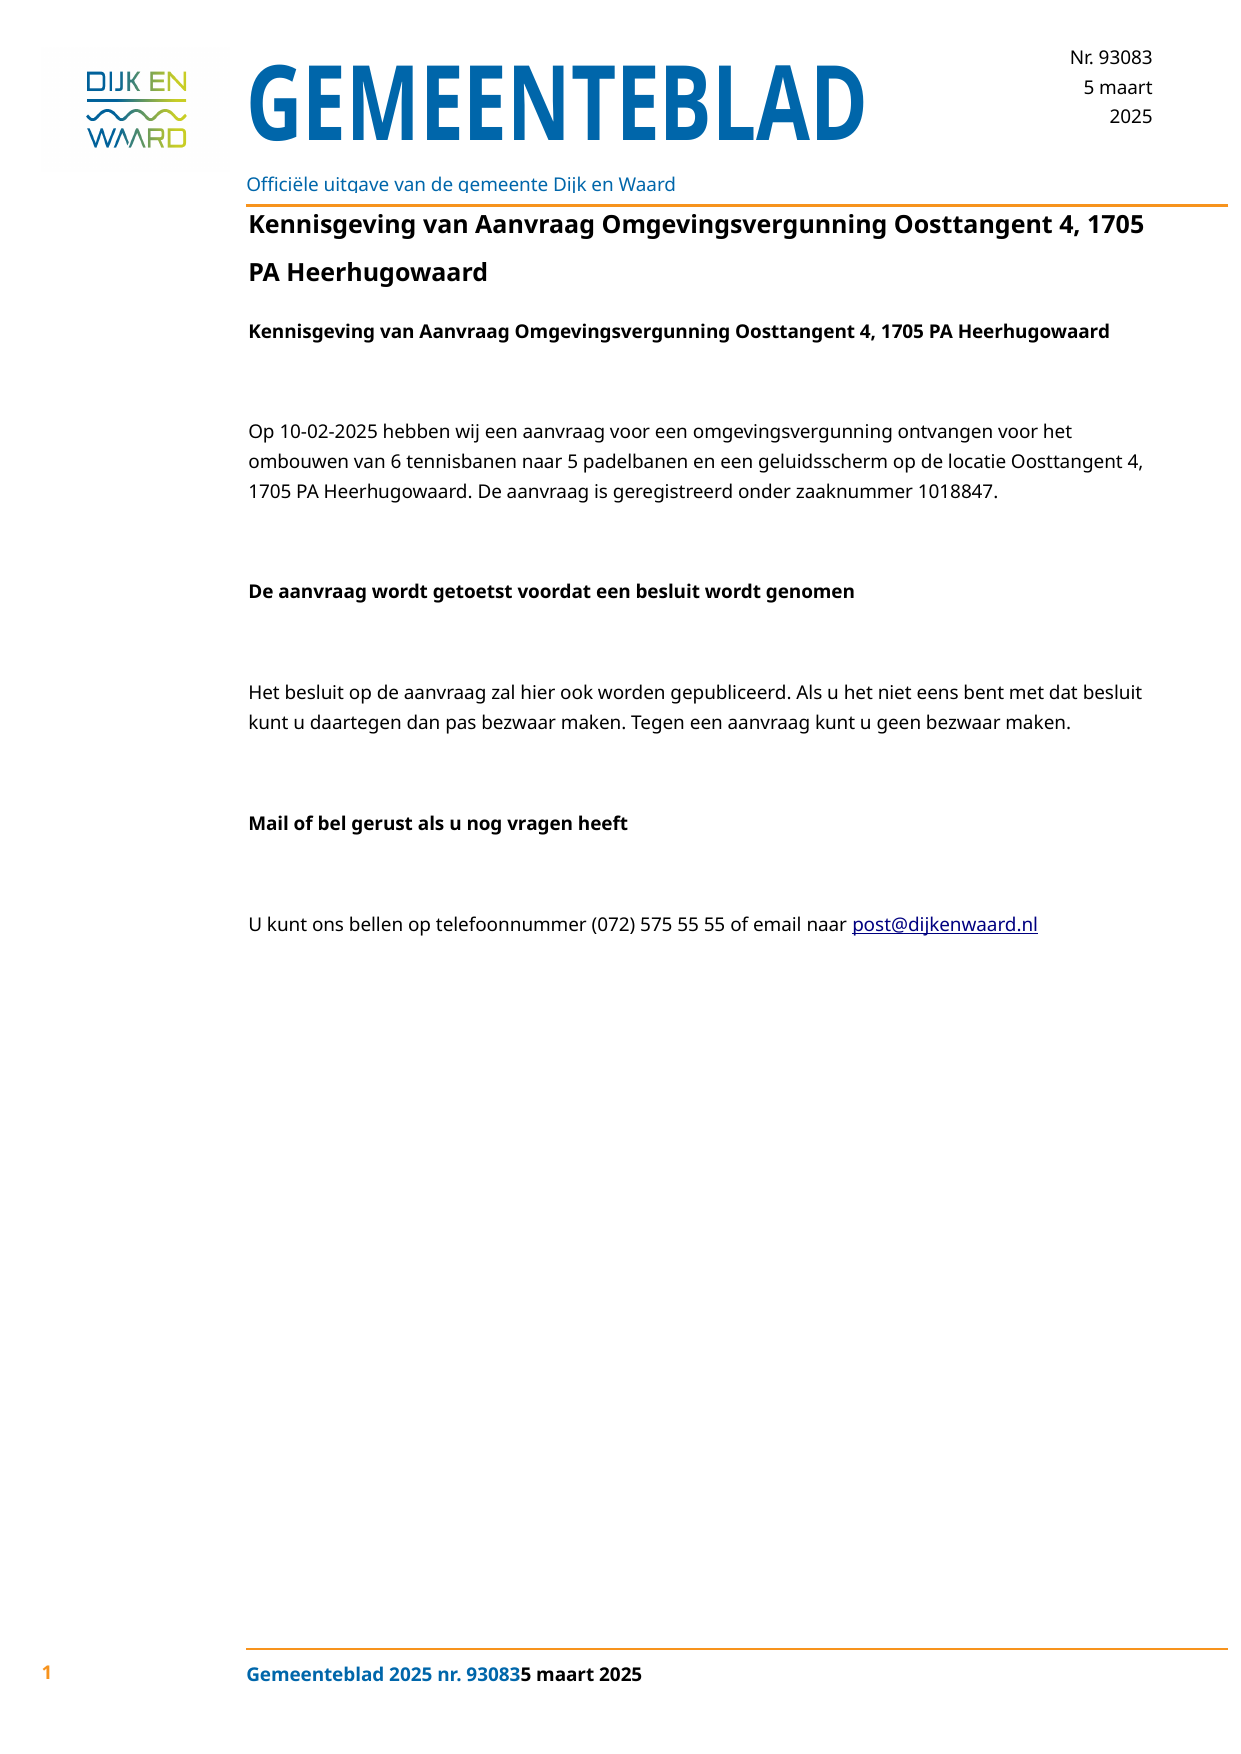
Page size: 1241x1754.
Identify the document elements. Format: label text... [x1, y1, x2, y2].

text Kennisgeving van Aanvraag Omgevingsvergunning Oosttangent 4, 1705 PA Heerhugowaard [248, 207, 1152, 288]
text Mail of bel gerust als u nog vragen heeft [248, 810, 1152, 836]
text Op 10-02-2025 hebben wij een aanvraag voor een omgevingsvergunning ontvangen voor het ombouwen van 6 tennisbanen naar 5 padelbanen en een geluidsscherm op de locatie Oosttangent 4, 1705 PA Heerhugowaard. De aanvraag is geregistreerd onder zaaknummer 1018847. [248, 419, 1152, 504]
text Kennisgeving van Aanvraag Omgevingsvergunning Oosttangent 4, 1705 PA Heerhugowaard [248, 318, 1152, 344]
text De aanvraag wordt getoetst voordat een besluit wordt genomen [248, 579, 1152, 604]
text U kunt ons bellen op telefoonnummer (072) 575 55 55 of email naar post@dijkenwaard.nl [248, 911, 1152, 937]
text Het besluit op de aanvraag zal hier ook worden gepubliceerd. Als u het niet eens bent met dat besluit kunt u daartegen dan pas bezwaar maken. Tegen een aanvraag kunt u geen bezwaar maken. [248, 679, 1152, 735]
picture [41, 47, 231, 172]
